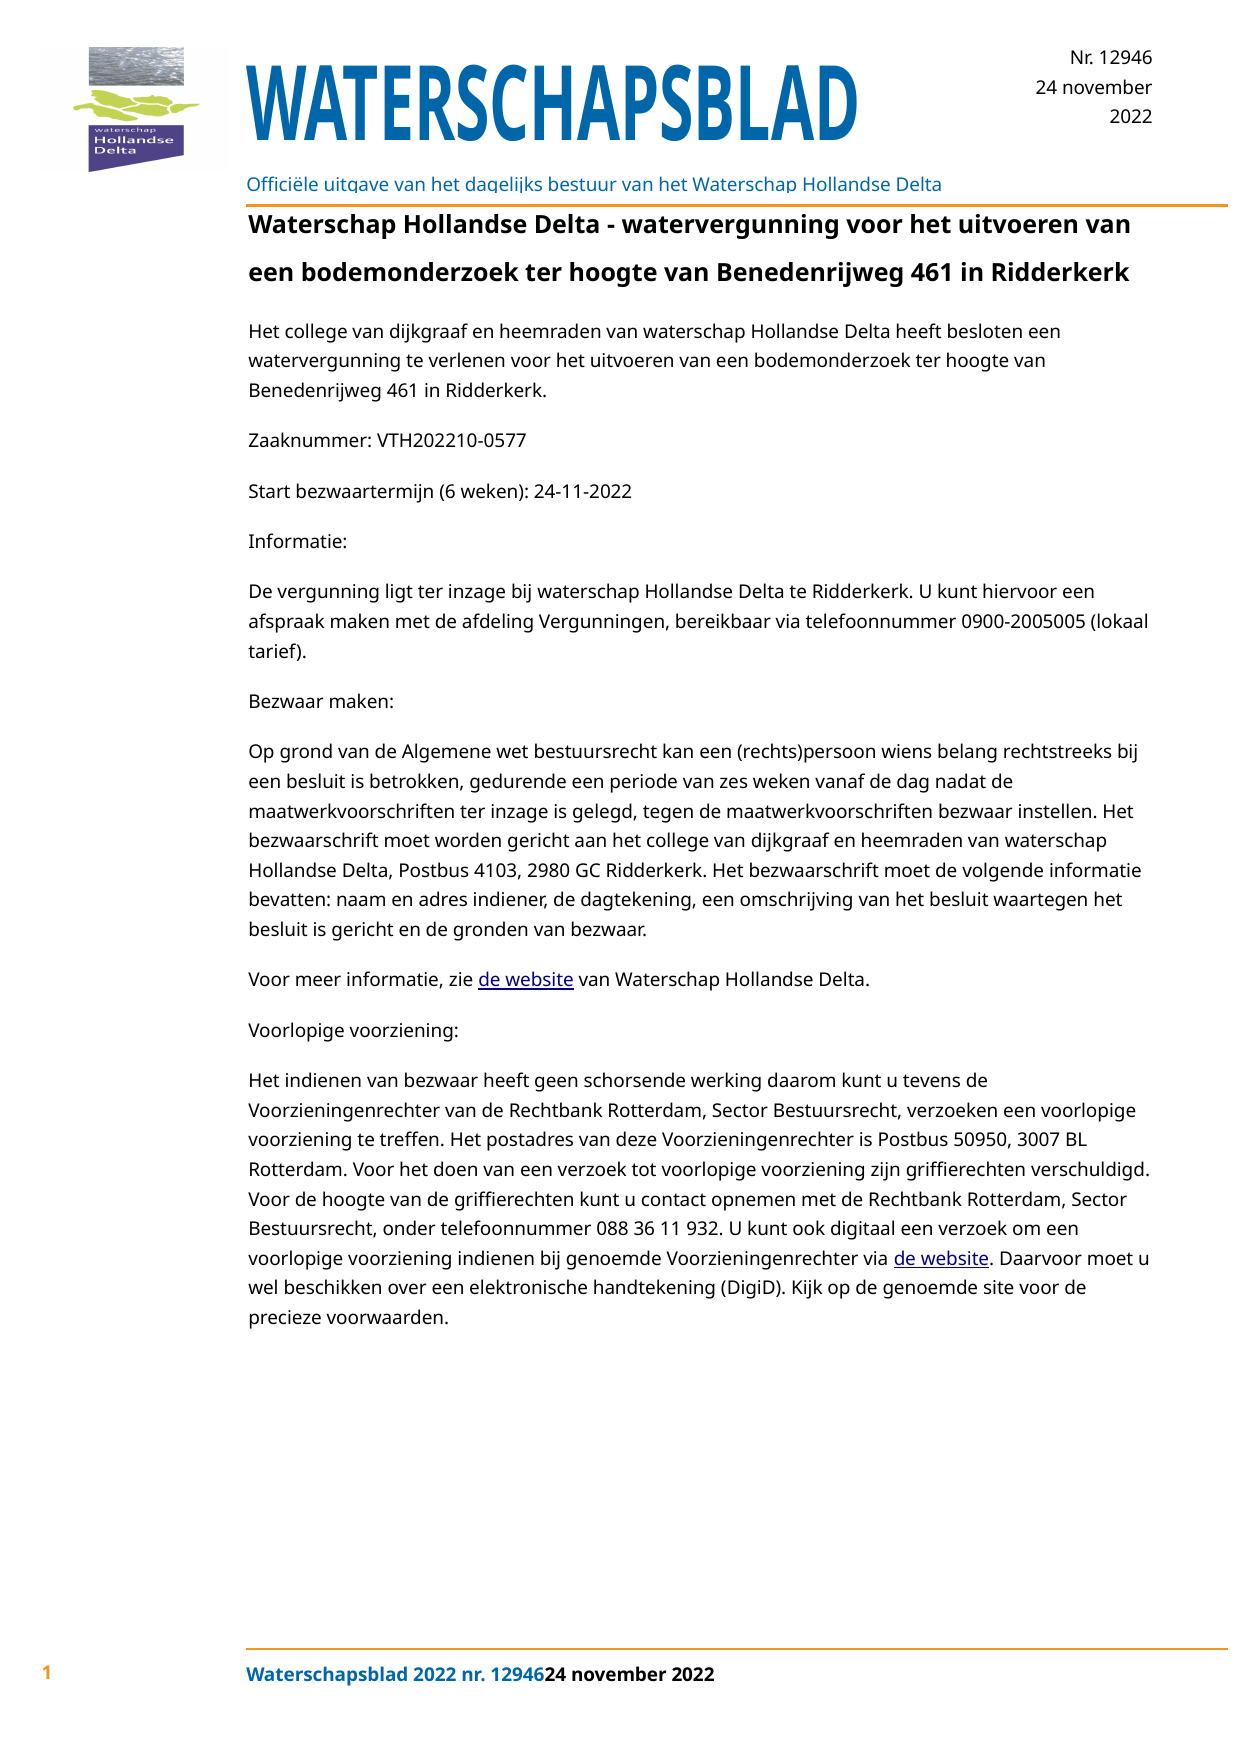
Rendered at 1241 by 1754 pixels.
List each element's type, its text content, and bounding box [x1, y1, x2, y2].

text Het indienen van bezwaar heeft geen schorsende werking daarom kunt u tevens de Voorzieningenrechter van de Rechtbank Rotterdam, Sector Bestuursrecht, verzoeken een voorlopige voorziening te treffen. Het postadres van deze Voorzieningenrechter is Postbus 50950, 3007 BL Rotterdam. Voor het doen van een verzoek tot voorlopige voorziening zijn griffierechten verschuldigd. Voor de hoogte van de griffierechten kunt u contact opnemen met de Rechtbank Rotterdam, Sector Bestuursrecht, onder telefoonnummer 088 36 11 932. U kunt ook digitaal een verzoek om een voorlopige voorziening indienen bij genoemde Voorzieningenrechter via de website. Daarvoor moet u wel beschikken over een elektronische handtekening (DigiD). Kijk op de genoemde site voor de precieze voorwaarden. [248, 1067, 1152, 1330]
text Start bezwaartermijn (6 weken): 24-11-2022 [248, 478, 1152, 504]
text Voor meer informatie, zie de website van Waterschap Hollandse Delta. [248, 967, 1152, 992]
text De vergunning ligt ter inzage bij waterschap Hollandse Delta te Ridderkerk. U kunt hiervoor een afspraak maken met de afdeling Vergunningen, bereikbaar via telefoonnummer 0900-2005005 (lokaal tarief). [248, 579, 1152, 664]
text Bezwaar maken: [248, 688, 1152, 714]
text Het college van dijkgraaf en heemraden van waterschap Hollandse Delta heeft besloten een watervergunning te verlenen voor het uitvoeren van een bodemonderzoek ter hoogte van Benedenrijweg 461 in Ridderkerk. [248, 318, 1152, 403]
text Zaaknummer: VTH202210-0577 [248, 427, 1152, 453]
text Waterschap Hollandse Delta - watervergunning voor het uitvoeren van een bodemonderzoek ter hoogte van Benedenrijweg 461 in Ridderkerk [248, 207, 1152, 288]
picture [41, 47, 231, 172]
text Voorlopige voorziening: [248, 1017, 1152, 1043]
text Op grond van de Algemene wet bestuursrecht kan een (rechts)persoon wiens belang rechtstreeks bij een besluit is betrokken, gedurende een periode van zes weken vanaf de dag nadat de maatwerkvoorschriften ter inzage is gelegd, tegen de maatwerkvoorschriften bezwaar instellen. Het bezwaarschrift moet worden gericht aan het college van dijkgraaf en heemraden van waterschap Hollandse Delta, Postbus 4103, 2980 GC Ridderkerk. Het bezwaarschrift moet de volgende informatie bevatten: naam en adres indiener, de dagtekening, een omschrijving van het besluit waartegen het besluit is gericht en de gronden van bezwaar. [248, 739, 1152, 942]
text Informatie: [248, 528, 1152, 554]
